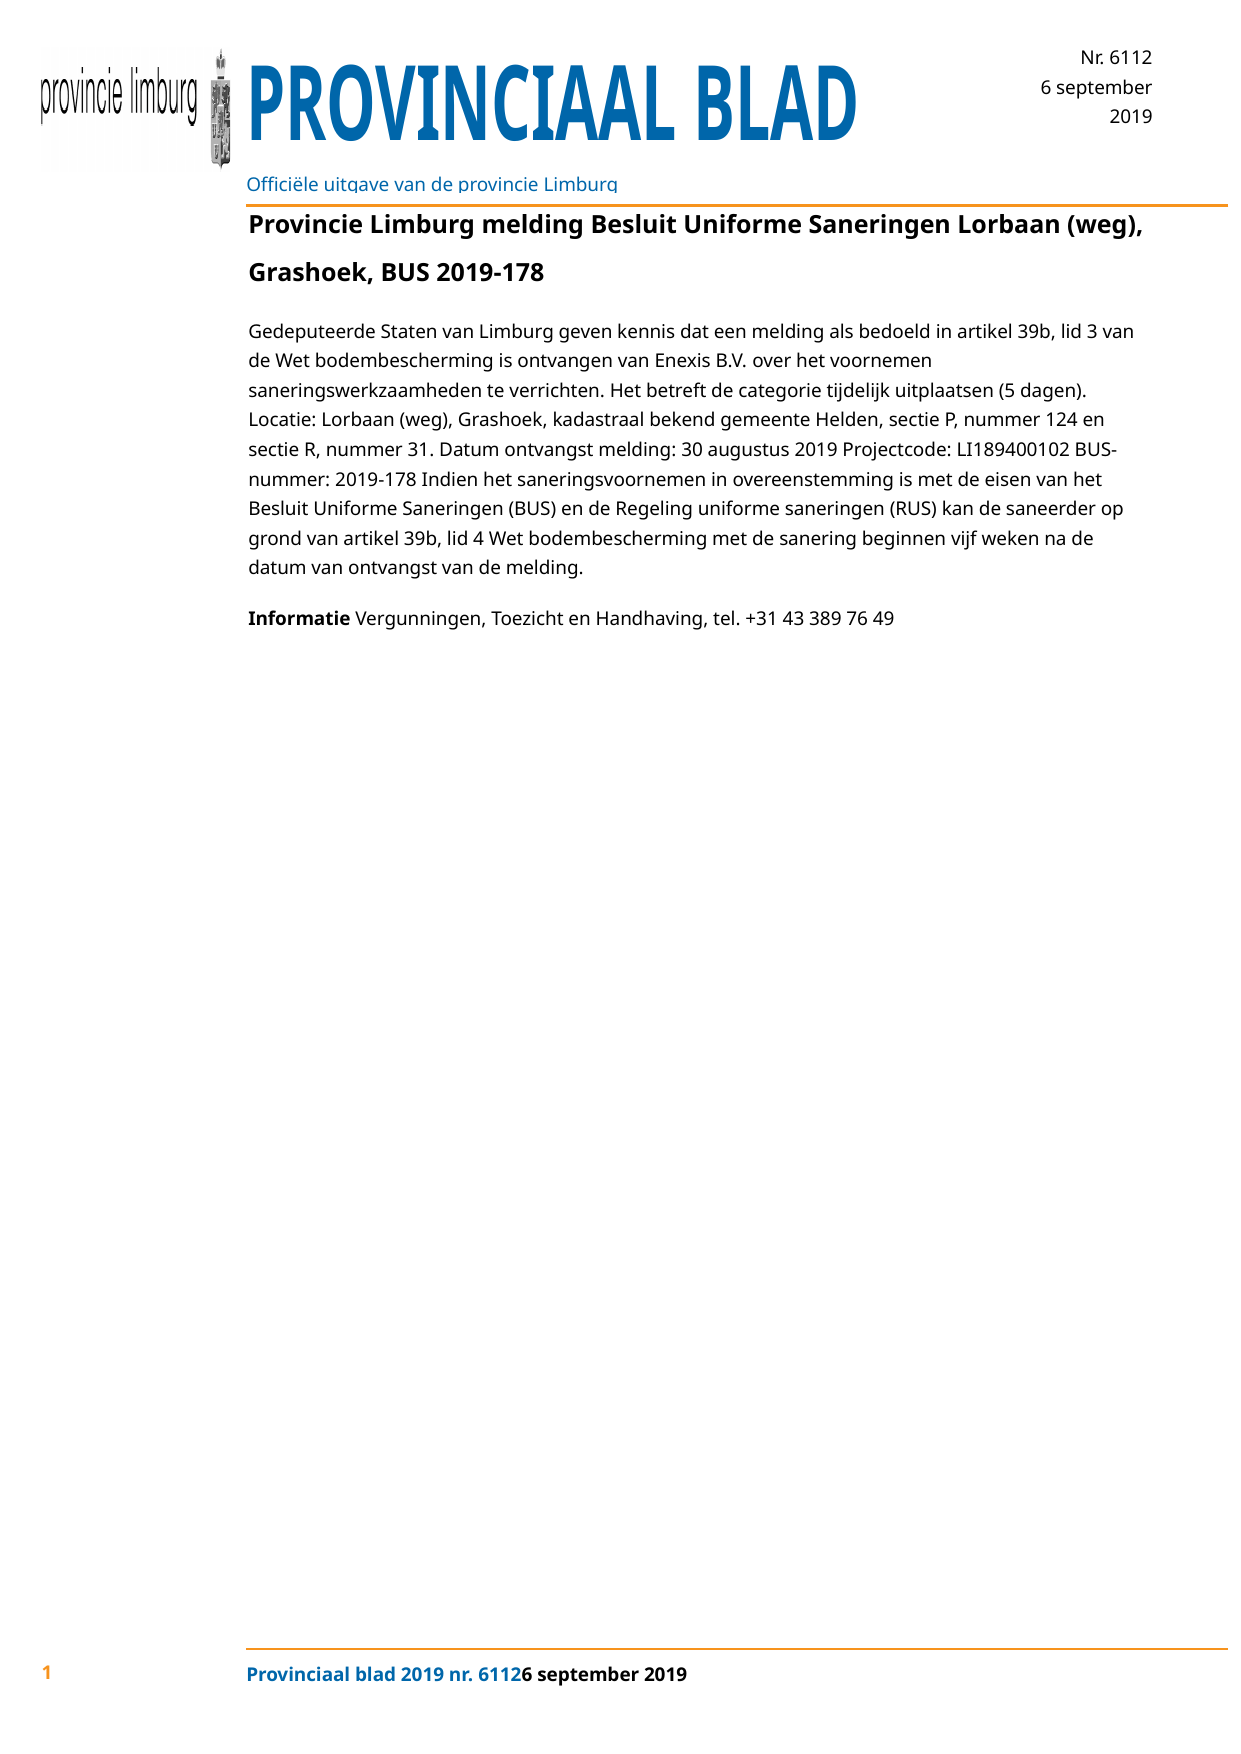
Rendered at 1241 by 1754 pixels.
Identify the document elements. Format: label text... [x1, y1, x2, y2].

text Provincie Limburg melding Besluit Uniforme Saneringen Lorbaan (weg), Grashoek, BUS 2019-178 [248, 207, 1152, 288]
text Informatie Vergunningen, Toezicht en Handhaving, tel. +31 43 389 76 49 [248, 605, 1152, 631]
picture [41, 47, 231, 172]
text Gedeputeerde Staten van Limburg geven kennis dat een melding als bedoeld in artikel 39b, lid 3 van de Wet bodembescherming is ontvangen van Enexis B.V. over het voornemen saneringswerkzaamheden te verrichten. Het betreft de categorie tijdelijk uitplaatsen (5 dagen). Locatie: Lorbaan (weg), Grashoek, kadastraal bekend gemeente Helden, sectie P, nummer 124 en sectie R, nummer 31. Datum ontvangst melding: 30 augustus 2019 Projectcode: LI189400102 BUS-nummer: 2019-178 Indien het saneringsvoornemen in overeenstemming is met de eisen van het Besluit Uniforme Saneringen (BUS) en de Regeling uniforme saneringen (RUS) kan de saneerder op grond van artikel 39b, lid 4 Wet bodembescherming met de sanering beginnen vijf weken na de datum van ontvangst van de melding. [248, 318, 1152, 580]
